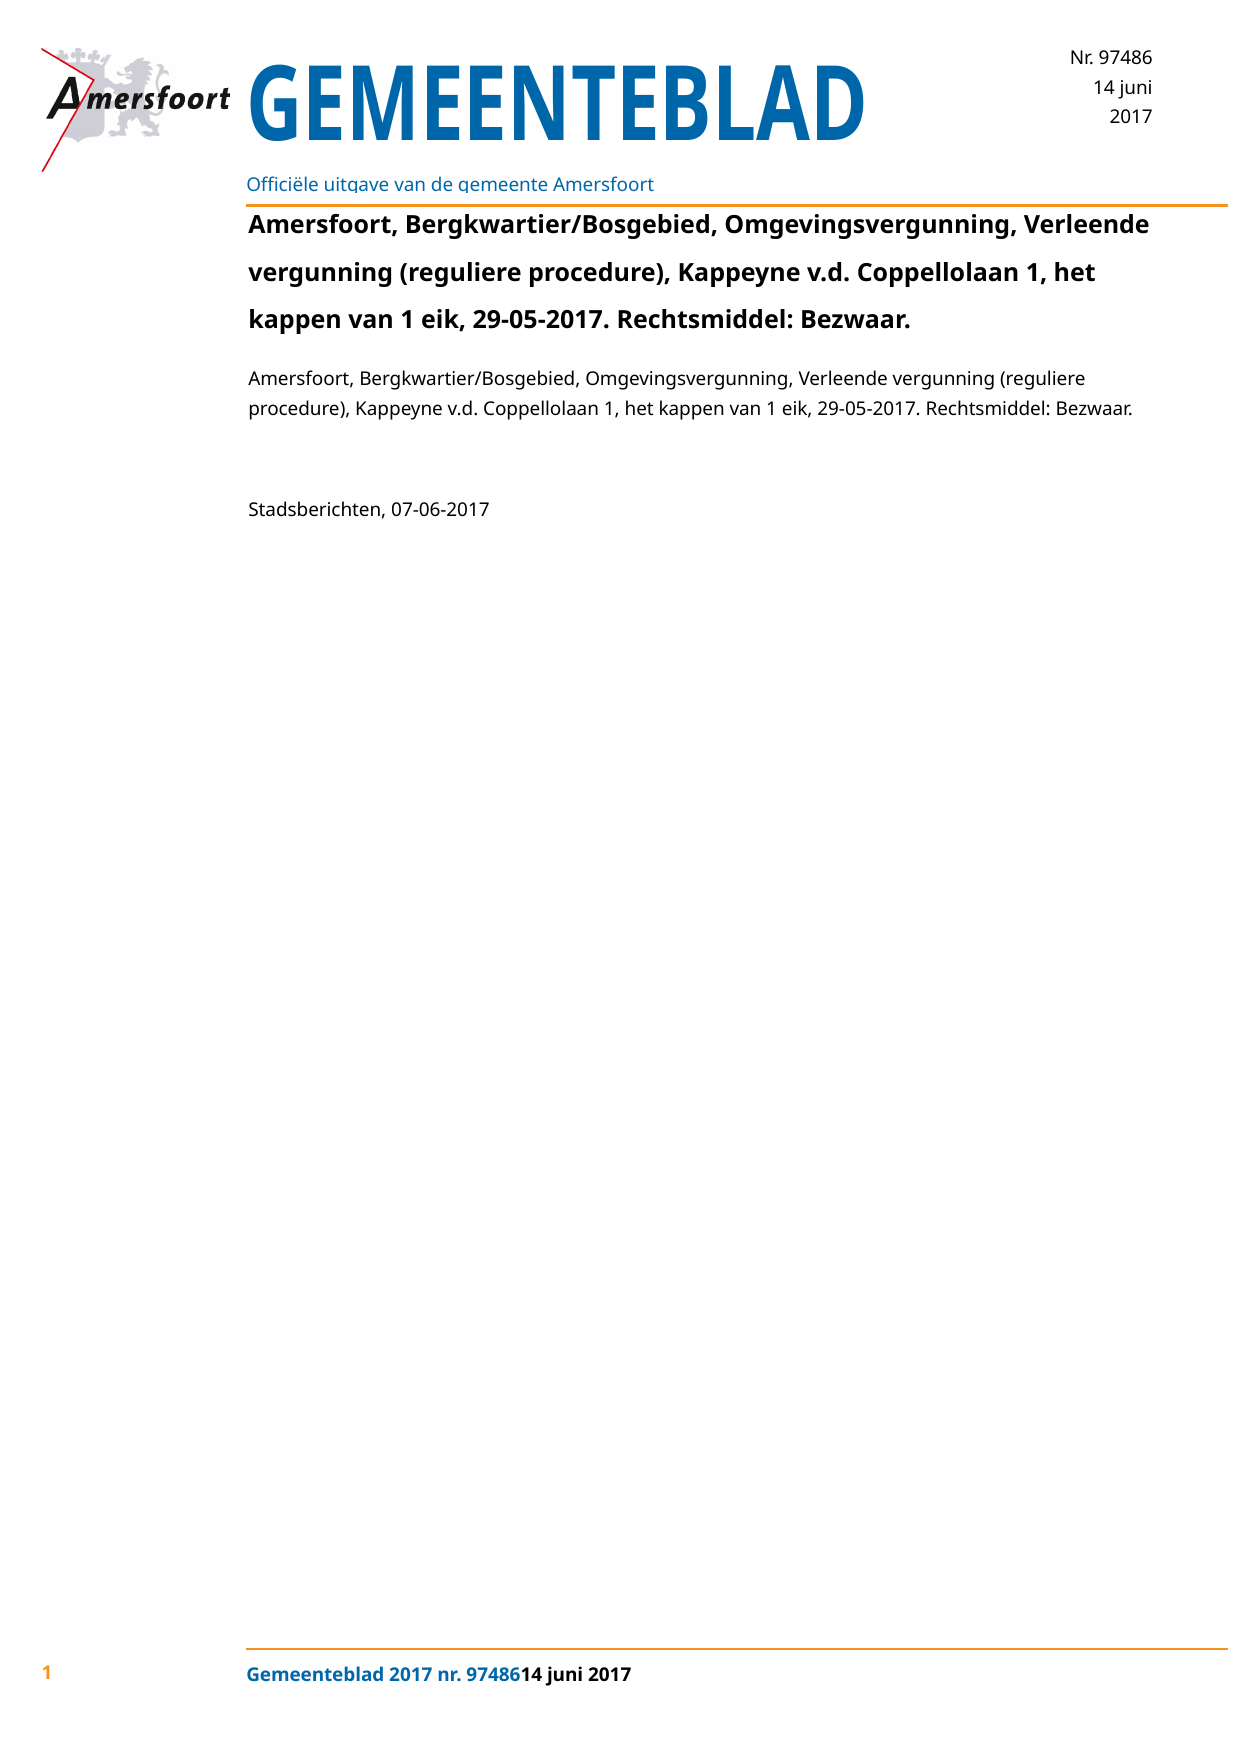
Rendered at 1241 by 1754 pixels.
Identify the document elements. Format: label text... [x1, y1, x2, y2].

text Amersfoort, Bergkwartier/Bosgebied, Omgevingsvergunning, Verleende vergunning (reguliere procedure), Kappeyne v.d. Coppellolaan 1, het kappen van 1 eik, 29-05-2017. Rechtsmiddel: Bezwaar. [248, 366, 1152, 421]
picture [41, 47, 231, 172]
text Amersfoort, Bergkwartier/Bosgebied, Omgevingsvergunning, Verleende vergunning (reguliere procedure), Kappeyne v.d. Coppellolaan 1, het kappen van 1 eik, 29-05-2017. Rechtsmiddel: Bezwaar. [248, 207, 1152, 336]
text Stadsberichten, 07-06-2017 [248, 496, 1152, 522]
